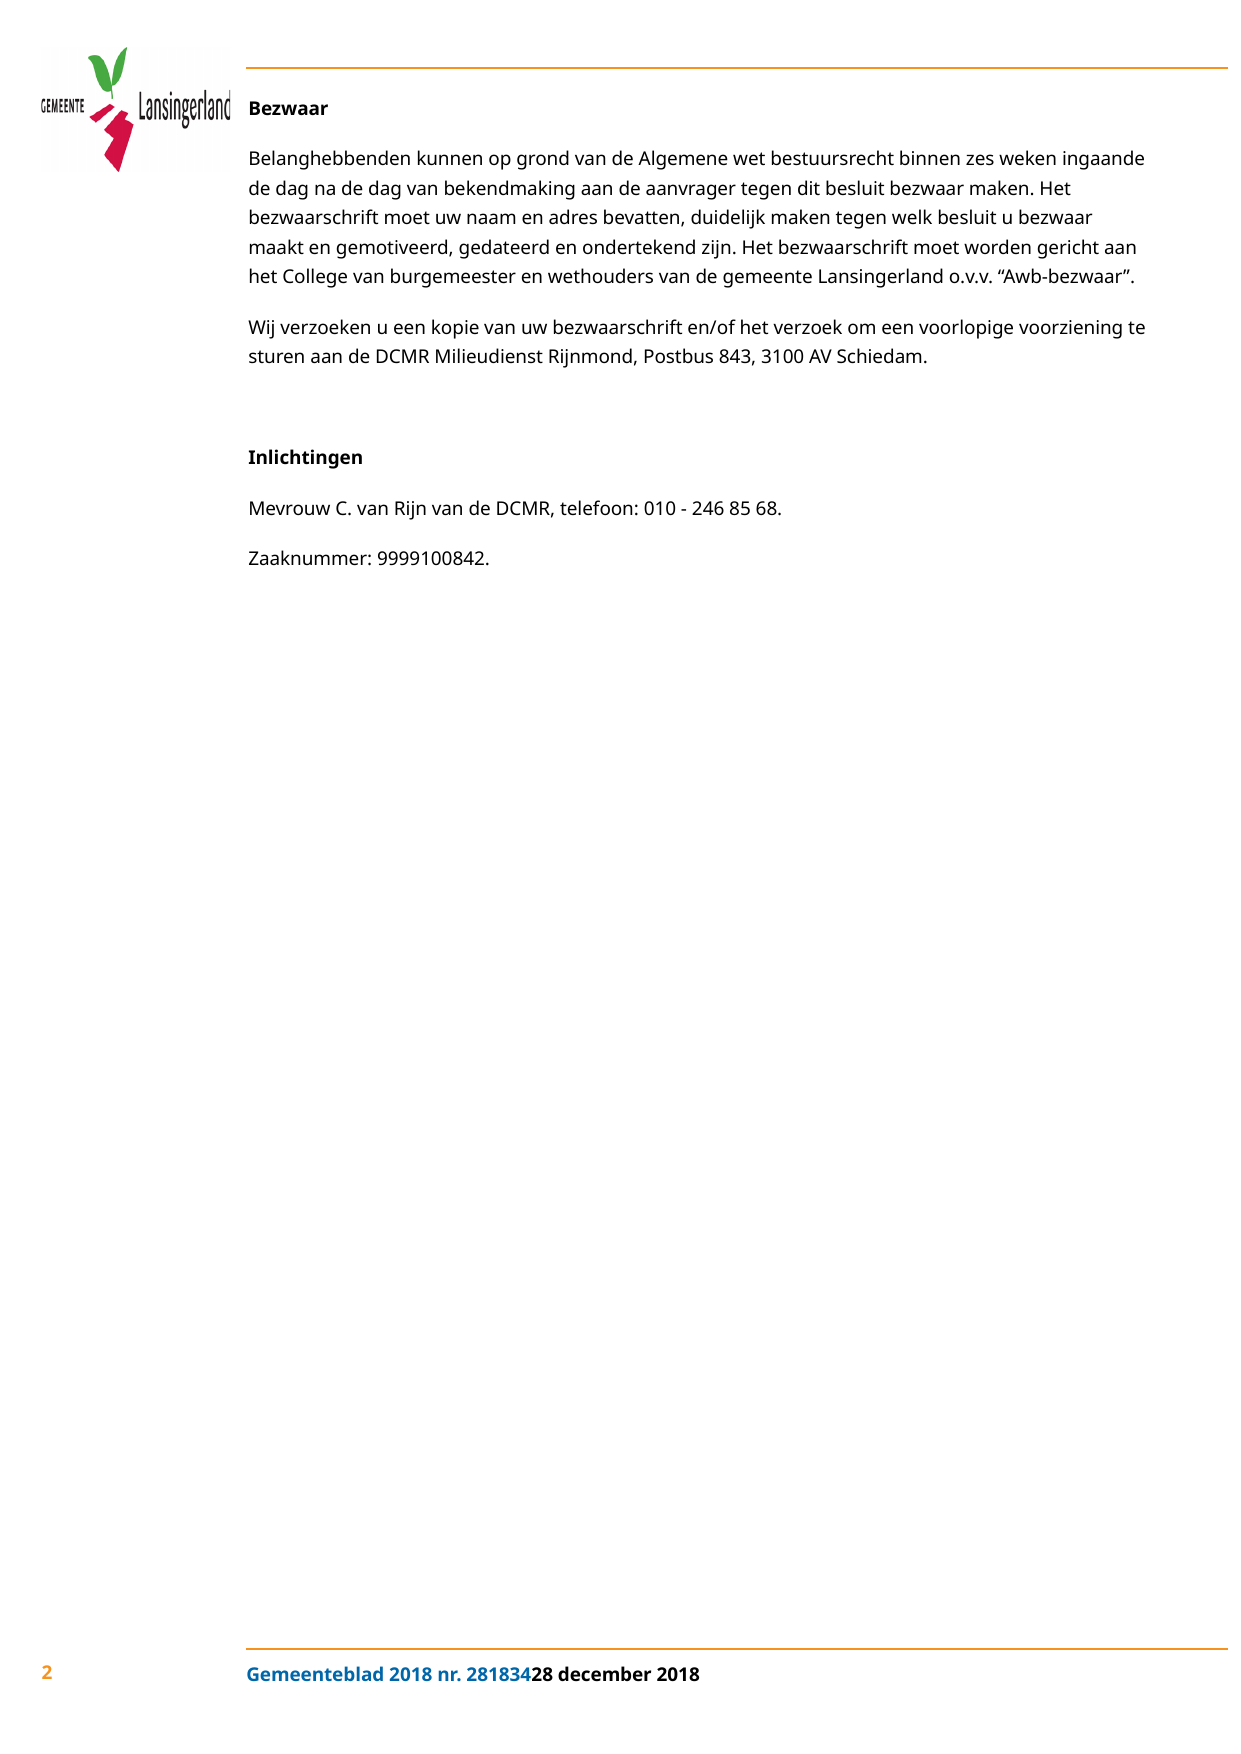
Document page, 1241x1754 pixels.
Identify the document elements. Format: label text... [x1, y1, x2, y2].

text Wij verzoeken u een kopie van uw bezwaarschrift en/of het verzoek om een voorlopige voorziening te sturen aan de DCMR Milieudienst Rijnmond, Postbus 843, 3100 AV Schiedam. [248, 314, 1152, 369]
text Mevrouw C. van Rijn van de DCMR, telefoon: 010 - 246 85 68. [248, 495, 1152, 521]
text Bezwaar [248, 95, 1152, 121]
text Zaaknummer: 9999100842. [248, 545, 1152, 571]
text Belanghebbenden kunnen op grond van de Algemene wet bestuursrecht binnen zes weken ingaande de dag na de dag van bekendmaking aan de aanvrager tegen dit besluit bezwaar maken. Het bezwaarschrift moet uw naam en adres bevatten, duidelijk maken tegen welk besluit u bezwaar maakt en gemotiveerd, gedateerd en ondertekend zijn. Het bezwaarschrift moet worden gericht aan het College van burgemeester en wethouders van de gemeente Lansingerland o.v.v. “Awb-bezwaar”. [248, 145, 1152, 289]
picture [41, 47, 231, 172]
text Inlichtingen [248, 444, 1152, 470]
